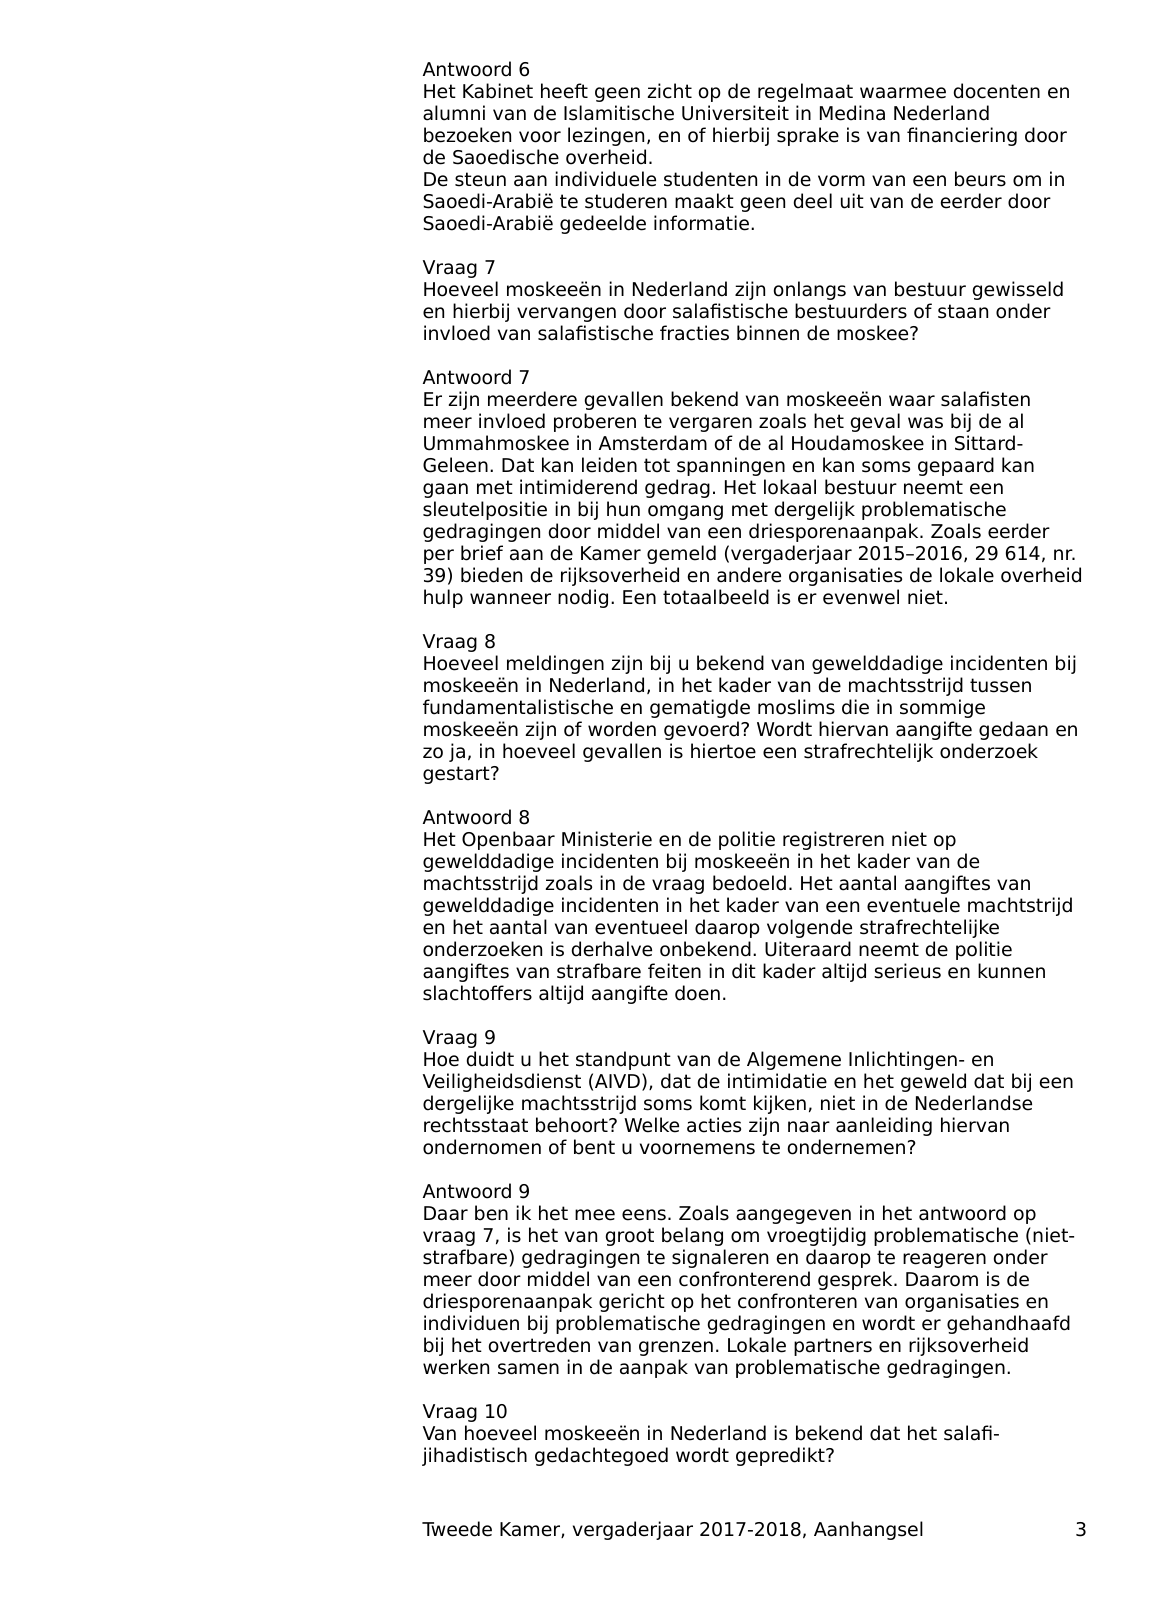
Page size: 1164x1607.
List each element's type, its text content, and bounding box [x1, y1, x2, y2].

text De steun aan individuele studenten in de vorm van een beurs om in Saoedi-Arabië te studeren maakt geen deel uit van de eerder door Saoedi-Arabië gedeelde informatie. [422, 169, 1087, 235]
text Vraag 10 [422, 1401, 1087, 1423]
text Antwoord 6 [422, 59, 1087, 81]
text Hoe duidt u het standpunt van de Algemene Inlichtingen- en Veiligheidsdienst (AIVD), dat de intimidatie en het geweld dat bij een dergelijke machtsstrijd soms komt kijken, niet in de Nederlandse rechtsstaat behoort? Welke acties zijn naar aanleiding hiervan ondernomen of bent u voornemens te ondernemen? [422, 1049, 1087, 1159]
text Antwoord 8 [422, 807, 1087, 829]
text Antwoord 7 [422, 367, 1087, 389]
text Hoeveel moskeeën in Nederland zijn onlangs van bestuur gewisseld en hierbij vervangen door salafistische bestuurders of staan onder invloed van salafistische fracties binnen de moskee? [422, 279, 1087, 345]
text Er zijn meerdere gevallen bekend van moskeeën waar salafisten meer invloed proberen te vergaren zoals het geval was bij de al Ummahmoskee in Amsterdam of de al Houdamoskee in Sittard-Geleen. Dat kan leiden tot spanningen en kan soms gepaard kan gaan met intimiderend gedrag. Het lokaal bestuur neemt een sleutelpositie in bij hun omgang met dergelijk problematische gedragingen door middel van een driesporenaanpak. Zoals eerder per brief aan de Kamer gemeld (vergaderjaar 2015–2016, 29 614, nr. 39) bieden de rijksoverheid en andere organisaties de lokale overheid hulp wanneer nodig. Een totaalbeeld is er evenwel niet. [422, 389, 1087, 609]
text Het Kabinet heeft geen zicht op de regelmaat waarmee docenten en alumni van de Islamitische Universiteit in Medina Nederland bezoeken voor lezingen, en of hierbij sprake is van financiering door de Saoedische overheid. [422, 81, 1087, 169]
text Vraag 8 [422, 631, 1087, 653]
text Hoeveel meldingen zijn bij u bekend van gewelddadige incidenten bij moskeeën in Nederland, in het kader van de machtsstrijd tussen fundamentalistische en gematigde moslims die in sommige moskeeën zijn of worden gevoerd? Wordt hiervan aangifte gedaan en zo ja, in hoeveel gevallen is hiertoe een strafrechtelijk onderzoek gestart? [422, 653, 1087, 785]
text Daar ben ik het mee eens. Zoals aangegeven in het antwoord op vraag 7, is het van groot belang om vroegtijdig problematische (niet-strafbare) gedragingen te signaleren en daarop te reageren onder meer door middel van een confronterend gesprek. Daarom is de driesporenaanpak gericht op het confronteren van organisaties en individuen bij problematische gedragingen en wordt er gehandhaafd bij het overtreden van grenzen. Lokale partners en rijksoverheid werken samen in de aanpak van problematische gedragingen. [422, 1203, 1087, 1379]
text Het Openbaar Ministerie en de politie registreren niet op gewelddadige incidenten bij moskeeën in het kader van de machtsstrijd zoals in de vraag bedoeld. Het aantal aangiftes van gewelddadige incidenten in het kader van een eventuele machtstrijd en het aantal van eventueel daarop volgende strafrechtelijke onderzoeken is derhalve onbekend. Uiteraard neemt de politie aangiftes van strafbare feiten in dit kader altijd serieus en kunnen slachtoffers altijd aangifte doen. [422, 829, 1087, 1005]
text Van hoeveel moskeeën in Nederland is bekend dat het salafi-jihadistisch gedachtegoed wordt gepredikt? [422, 1423, 1087, 1467]
text Vraag 7 [422, 257, 1087, 279]
text Antwoord 9 [422, 1181, 1087, 1203]
text Vraag 9 [422, 1027, 1087, 1049]
